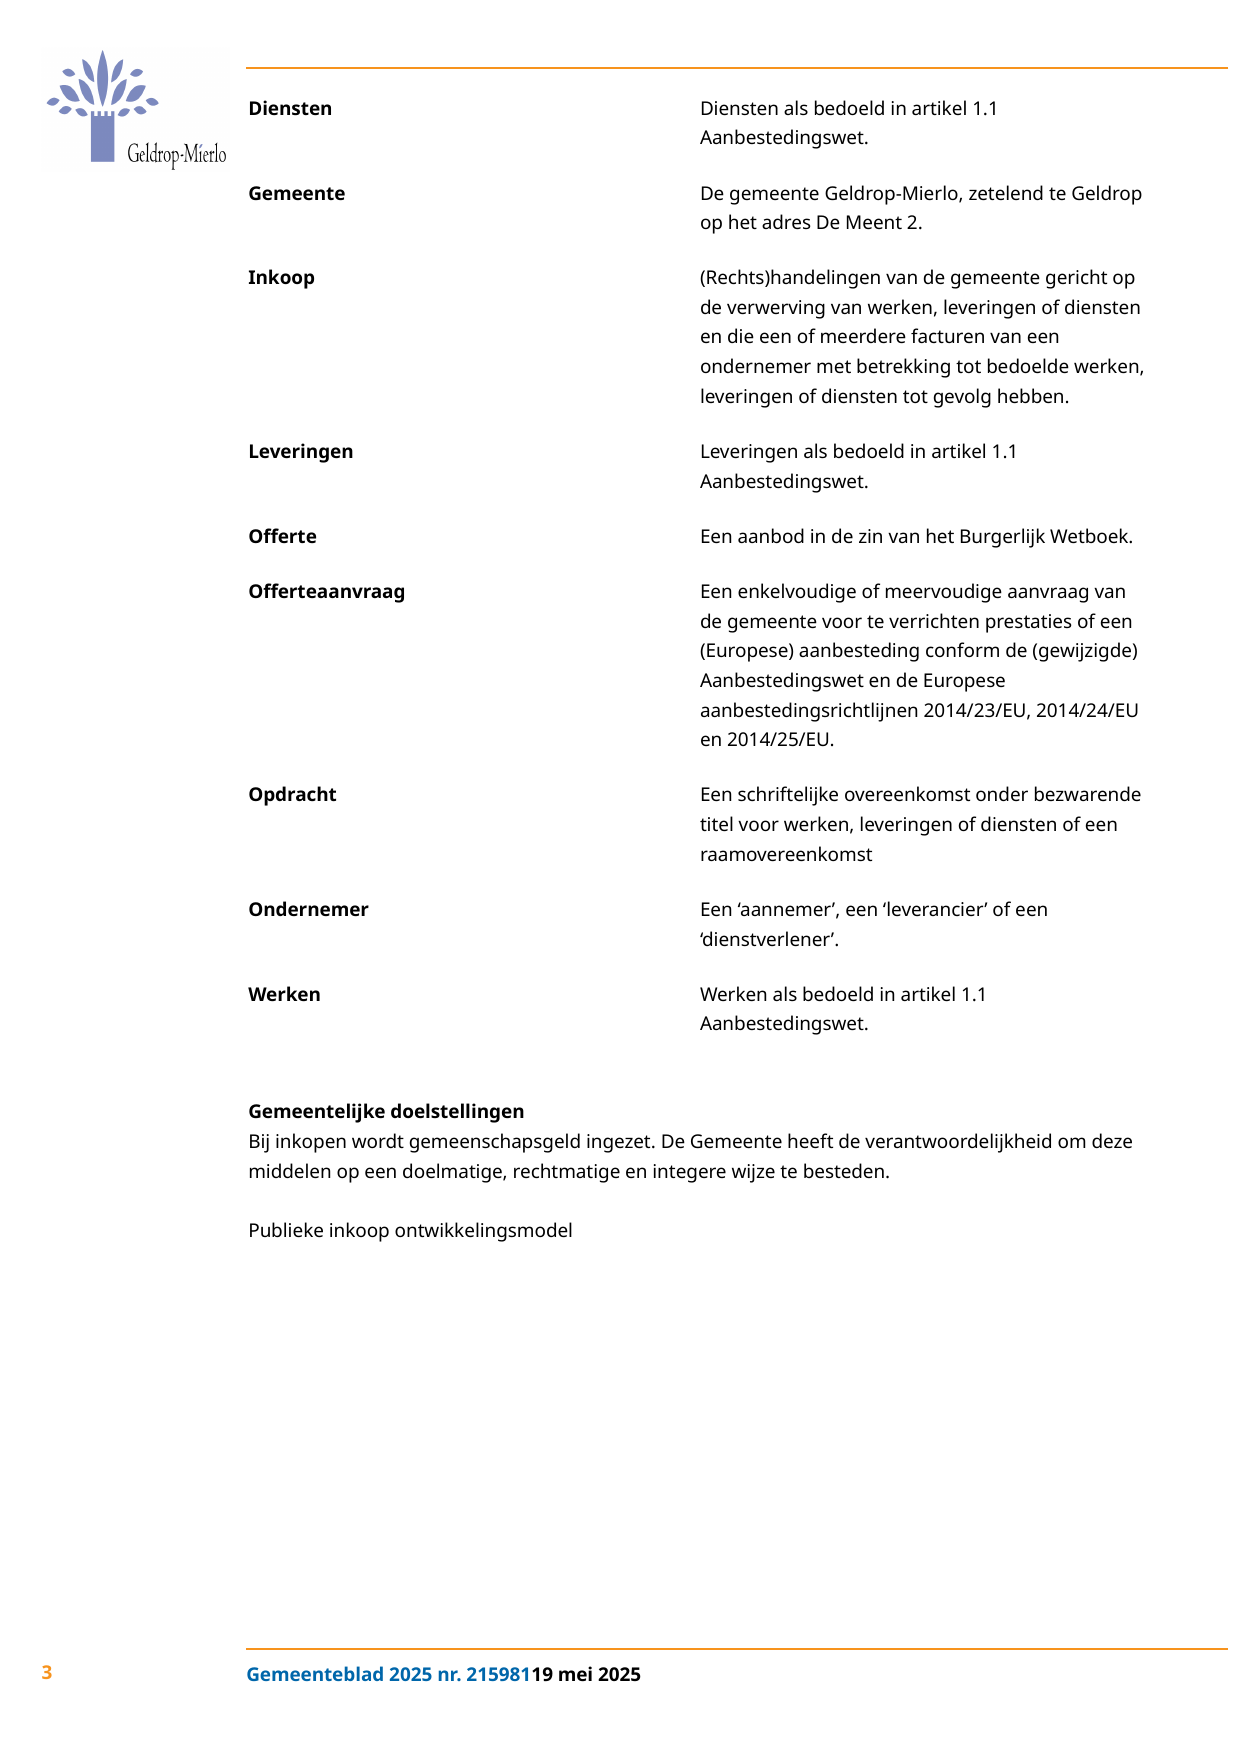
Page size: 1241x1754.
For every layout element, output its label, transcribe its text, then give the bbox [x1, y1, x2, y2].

table_cell Opdracht [248, 782, 700, 896]
table_cell Offerte [248, 523, 700, 578]
table_cell Inkoop [248, 265, 700, 438]
text Bij inkopen wordt gemeenschapsgeld ingezet. De Gemeente heeft de verantwoordelijkheid om deze middelen op een doelmatige, rechtmatige en integere wijze te besteden. [248, 1128, 1152, 1184]
table_cell Leveringen als bedoeld in artikel 1.1 Aanbestedingswet. [700, 438, 1152, 523]
table_cell Een ‘aannemer’, een ‘leverancier’ of een ‘dienstverlener’. [700, 896, 1152, 981]
table_cell Offerteaanvraag [248, 579, 700, 782]
table_cell Werken [248, 981, 700, 1066]
table_cell Ondernemer [248, 896, 700, 981]
text Publieke inkoop ontwikkelingsmodel [248, 1217, 1152, 1243]
table_cell Leveringen [248, 438, 700, 523]
text Gemeentelijke doelstellingen [248, 1099, 1152, 1124]
table_cell Een enkelvoudige of meervoudige aanvraag van de gemeente voor te verrichten prestaties of een (Europese) aanbesteding conform de (gewijzigde) Aanbestedingswet en de Europese aanbestedingsrichtlijnen 2014/23/EU, 2014/24/EU en 2014/25/EU. [700, 579, 1152, 782]
table_cell Werken als bedoeld in artikel 1.1 Aanbestedingswet. [700, 981, 1152, 1066]
table_cell Diensten als bedoeld in artikel 1.1 Aanbestedingswet. [700, 95, 1152, 180]
table_cell Een schriftelijke overeenkomst onder bezwarende titel voor werken, leveringen of diensten of een raamovereenkomst [700, 782, 1152, 896]
table_cell Diensten [248, 95, 700, 180]
table_cell (Rechts)handelingen van de gemeente gericht op de verwerving van werken, leveringen of diensten en die een of meerdere facturen van een ondernemer met betrekking tot bedoelde werken, leveringen of diensten tot gevolg hebben. [700, 265, 1152, 438]
picture [41, 47, 231, 172]
table_cell De gemeente Geldrop-Mierlo, zetelend te Geldrop op het adres De Meent 2. [700, 180, 1152, 264]
table_cell Gemeente [248, 180, 700, 264]
table_cell Een aanbod in de zin van het Burgerlijk Wetboek. [700, 523, 1152, 578]
